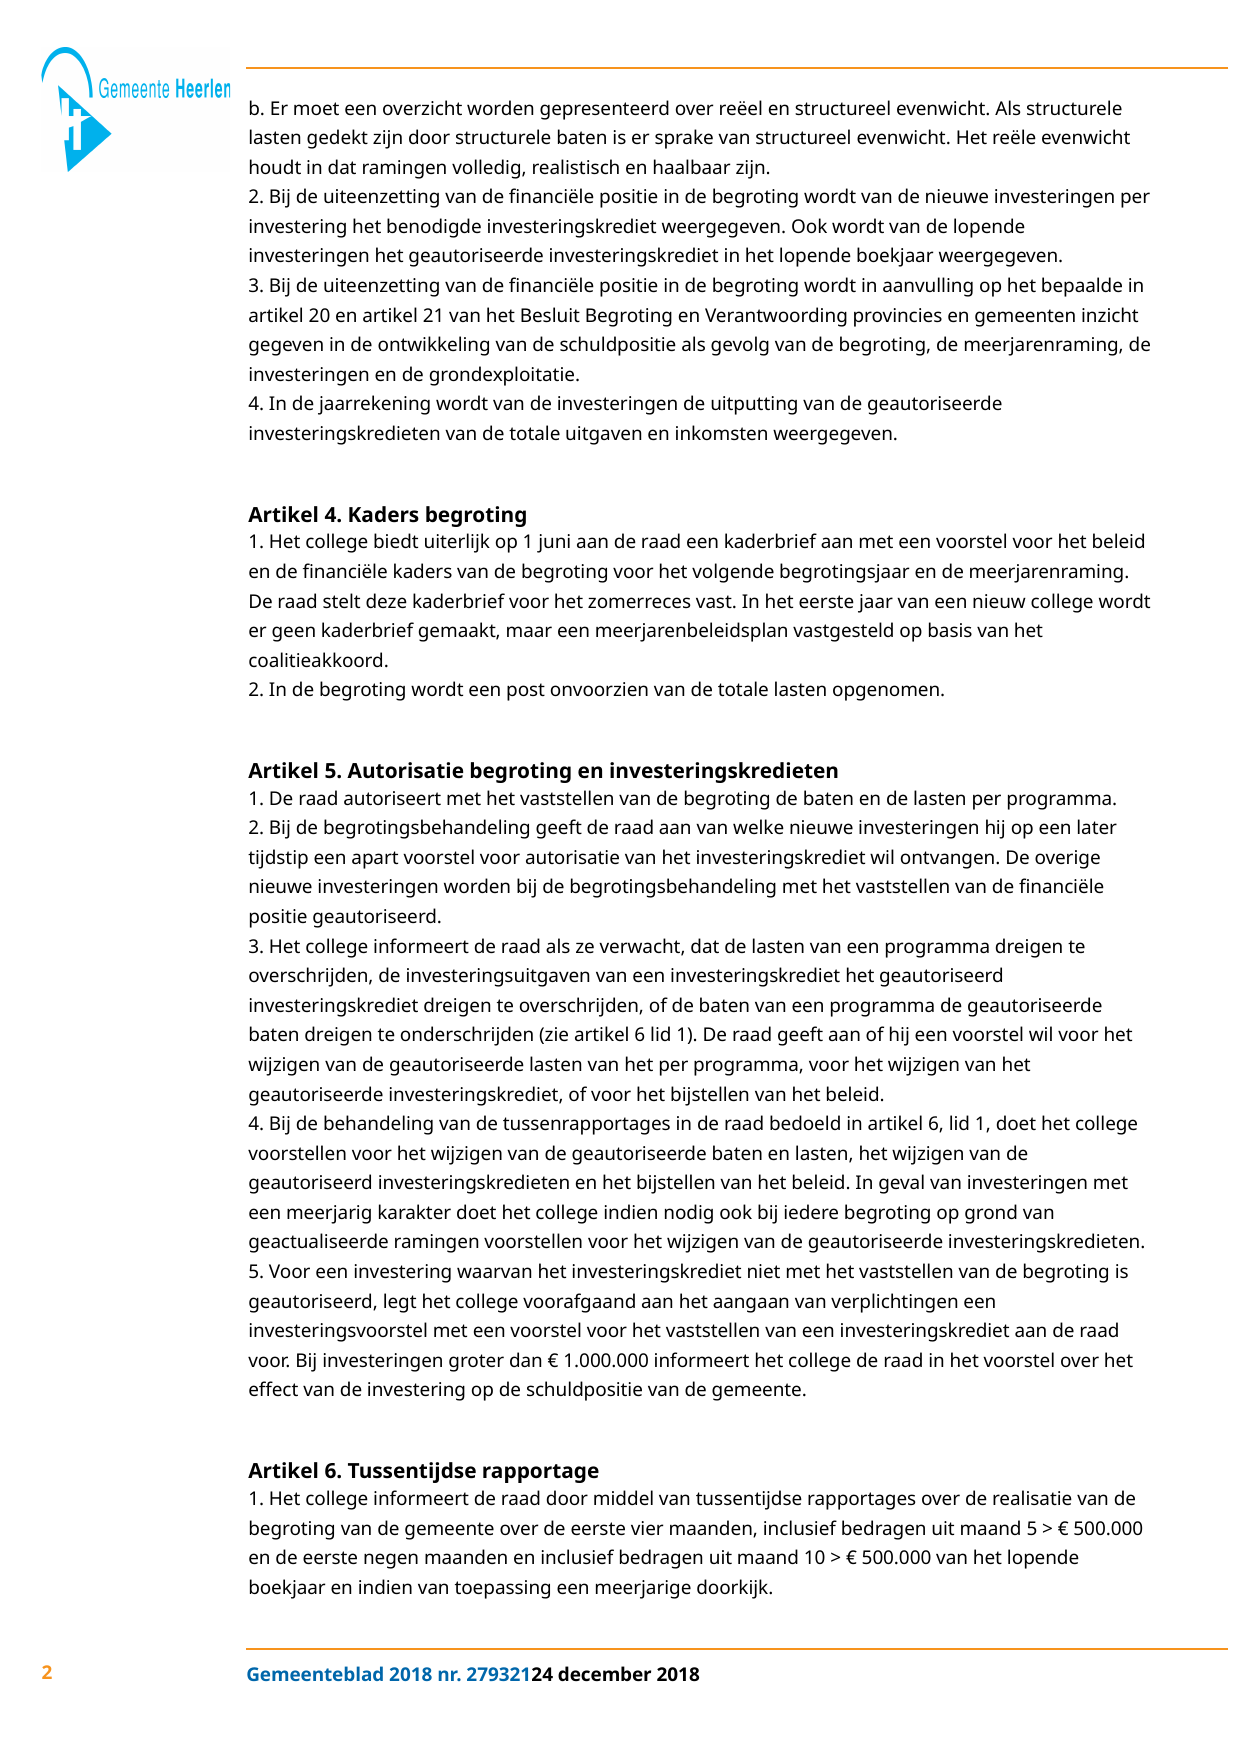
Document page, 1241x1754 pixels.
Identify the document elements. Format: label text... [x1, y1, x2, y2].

text 4. In de jaarrekening wordt van de investeringen de uitputting van de geautoriseerde investeringskredieten van de totale uitgaven en inkomsten weergegeven. [248, 391, 1152, 446]
text Artikel 4. Kaders begroting [248, 500, 1152, 529]
text Artikel 5. Autorisatie begroting en investeringskredieten [248, 757, 1152, 785]
text 2. Bij de uiteenzetting van de financiële positie in de begroting wordt van de nieuwe investeringen per investering het benodigde investeringskrediet weergegeven. Ook wordt van de lopende investeringen het geautoriseerde investeringskrediet in het lopende boekjaar weergegeven. [248, 183, 1152, 268]
text 5. Voor een investering waarvan het investeringskrediet niet met het vaststellen van de begroting is geautoriseerd, legt het college voorafgaand aan het aangaan van verplichtingen een investeringsvoorstel met een voorstel voor het vaststellen van een investeringskrediet aan de raad voor. Bij investeringen groter dan € 1.000.000 informeert het college de raad in het voorstel over het effect van de investering op de schuldpositie van de gemeente. [248, 1258, 1152, 1402]
picture [41, 47, 58, 70]
text 1. Het college biedt uiterlijk op 1 juni aan de raad een kaderbrief aan met een voorstel voor het beleid en de financiële kaders van de begroting voor het volgende begrotingsjaar en de meerjarenraming. De raad stelt deze kaderbrief voor het zomerreces vast. In het eerste jaar van een nieuw college wordt er geen kaderbrief gemaakt, maar een meerjarenbeleidsplan vastgesteld op basis van het coalitieakkoord. [248, 529, 1152, 673]
picture [41, 47, 231, 172]
text 1. De raad autoriseert met het vaststellen van de begroting de baten en de lasten per programma. [248, 785, 1152, 811]
text Artikel 6. Tussentijdse rapportage [248, 1457, 1152, 1485]
text 1. Het college informeert de raad door middel van tussentijdse rapportages over de realisatie van de begroting van de gemeente over de eerste vier maanden, inclusief bedragen uit maand 5 > € 500.000 en de eerste negen maanden en inclusief bedragen uit maand 10 > € 500.000 van het lopende boekjaar en indien van toepassing een meerjarige doorkijk. [248, 1485, 1152, 1599]
text 3. Bij de uiteenzetting van de financiële positie in de begroting wordt in aanvulling op het bepaalde in artikel 20 en artikel 21 van het Besluit Begroting en Verantwoording provincies en gemeenten inzicht gegeven in de ontwikkeling van de schuldpositie als gevolg van de begroting, de meerjarenraming, de investeringen en de grondexploitatie. [248, 272, 1152, 387]
text 3. Het college informeert de raad als ze verwacht, dat de lasten van een programma dreigen te overschrijden, de investeringsuitgaven van een investeringskrediet het geautoriseerd investeringskrediet dreigen te overschrijden, of de baten van een programma de geautoriseerde baten dreigen te onderschrijden (zie artikel 6 lid 1). De raad geeft aan of hij een voorstel wil voor het wijzigen van de geautoriseerde lasten van het per programma, voor het wijzigen van het geautoriseerde investeringskrediet, of voor het bijstellen van het beleid. [248, 933, 1152, 1107]
text b. Er moet een overzicht worden gepresenteerd over reëel en structureel evenwicht. Als structurele lasten gedekt zijn door structurele baten is er sprake van structureel evenwicht. Het reële evenwicht houdt in dat ramingen volledig, realistisch en haalbaar zijn. [248, 95, 1152, 180]
text 2. In de begroting wordt een post onvoorzien van de totale lasten opgenomen. [248, 677, 1152, 702]
text 4. Bij de behandeling van de tussenrapportages in de raad bedoeld in artikel 6, lid 1, doet het college voorstellen voor het wijzigen van de geautoriseerde baten en lasten, het wijzigen van de geautoriseerd investeringskredieten en het bijstellen van het beleid. In geval van investeringen met een meerjarig karakter doet het college indien nodig ook bij iedere begroting op grond van geactualiseerde ramingen voorstellen voor het wijzigen van de geautoriseerde investeringskredieten. [248, 1110, 1152, 1254]
text 2. Bij de begrotingsbehandeling geeft de raad aan van welke nieuwe investeringen hij op een later tijdstip een apart voorstel voor autorisatie van het investeringskrediet wil ontvangen. De overige nieuwe investeringen worden bij de begrotingsbehandeling met het vaststellen van de financiële positie geautoriseerd. [248, 814, 1152, 929]
